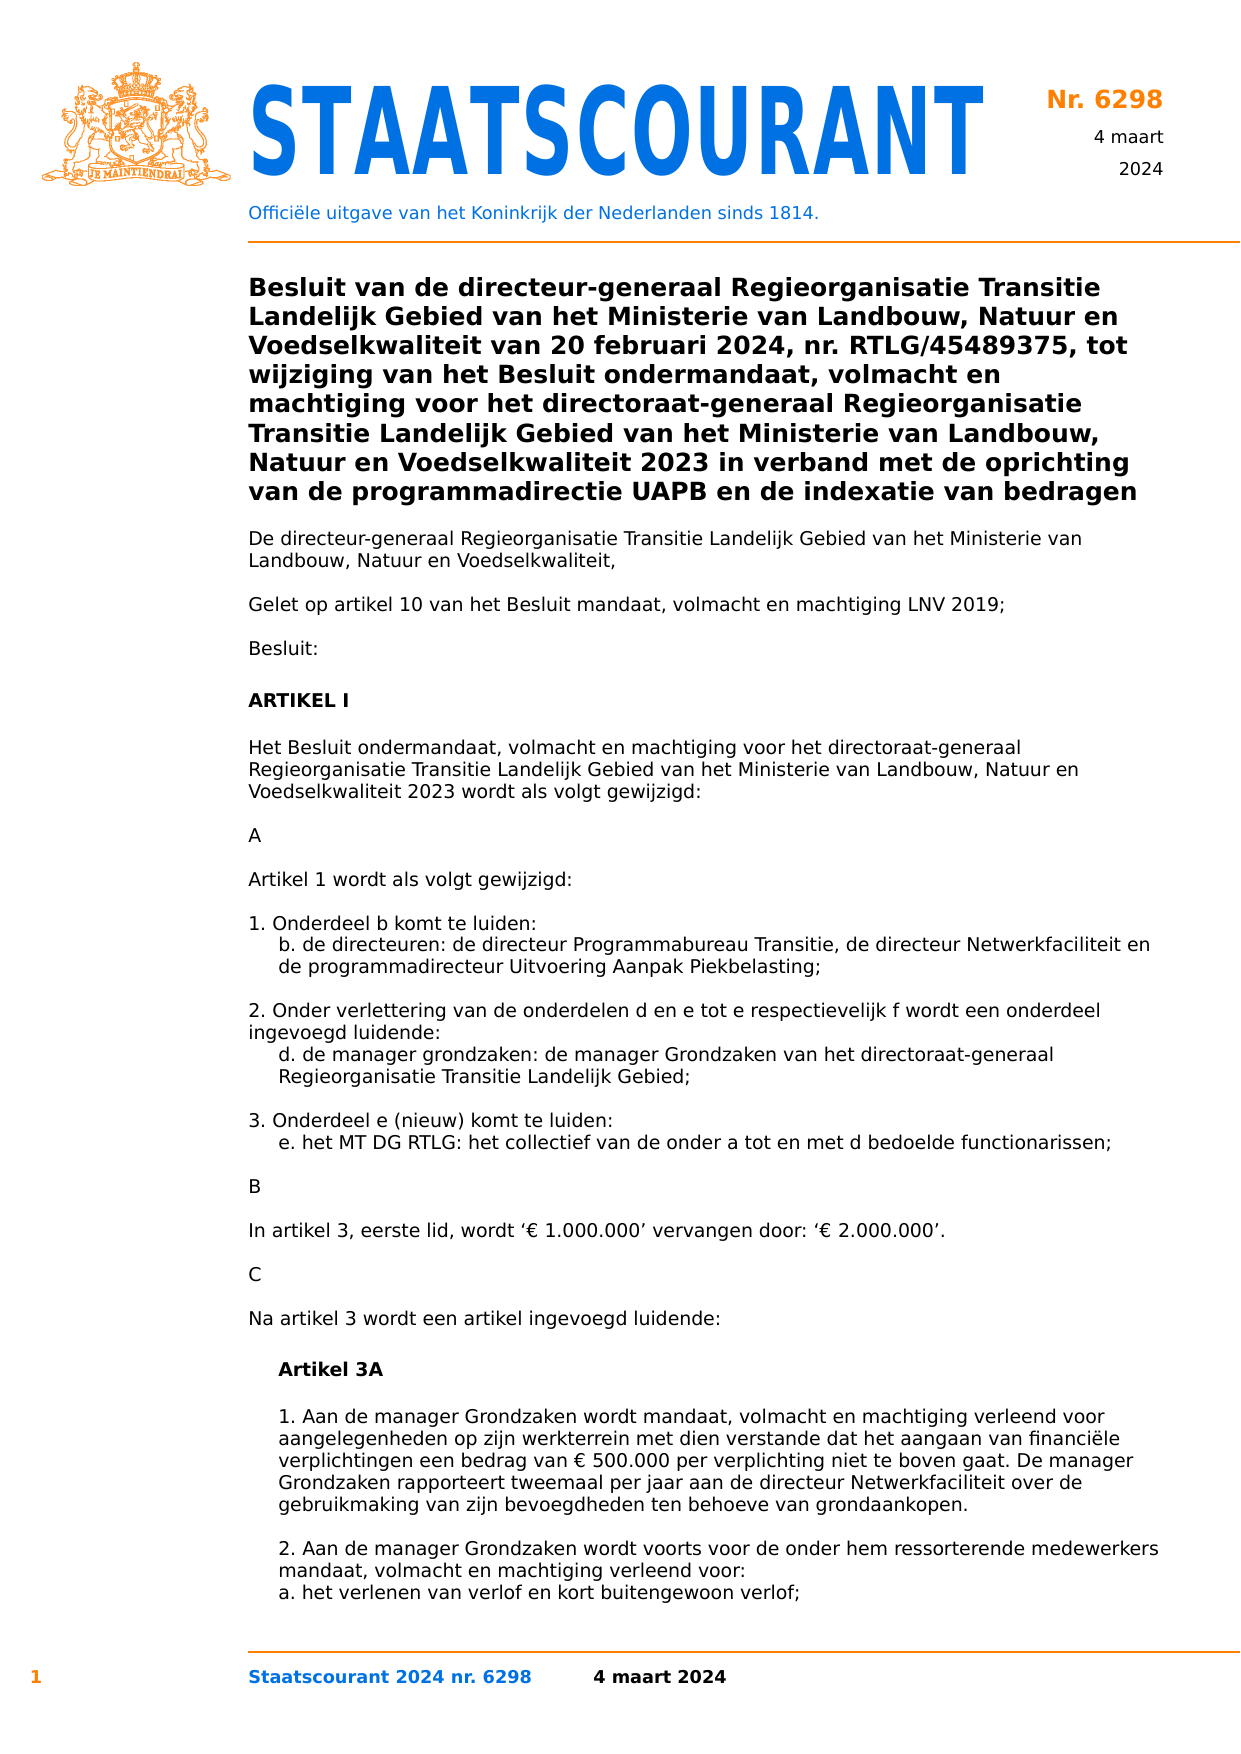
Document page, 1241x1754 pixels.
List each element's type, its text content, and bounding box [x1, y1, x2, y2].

subtitle Artikel 3A [278, 1359, 1163, 1381]
text 1. Aan de manager Grondzaken wordt mandaat, volmacht en machtiging verleend voor aangelegenheden op zijn werkterrein met dien verstande dat het aangaan van financiële verplichtingen een bedrag van € 500.000 per verplichting niet te boven gaat. De manager Grondzaken rapporteert tweemaal per jaar aan de directeur Netwerkfaciliteit over de gebruikmaking van zijn bevoegdheden ten behoeve van grondaankopen. [278, 1406, 1163, 1516]
text Besluit: [248, 638, 1163, 660]
text Artikel 1 wordt als volgt gewijzigd: [248, 868, 1163, 891]
text De directeur-generaal Regieorganisatie Transitie Landelijk Gebied van het Ministerie van Landbouw, Natuur en Voedselkwaliteit, [248, 528, 1163, 572]
table_header [25, 62, 248, 241]
text 3. Onderdeel e (nieuw) komt te luiden: [248, 1110, 1163, 1132]
subtitle ARTIKEL I [248, 690, 1163, 712]
table_cell 2024 [998, 153, 1240, 203]
text b. de directeuren: de directeur Programmabureau Transitie, de directeur Netwerkfaciliteit en de programmadirecteur Uitvoering Aanpak Piekbelasting; [278, 934, 1163, 978]
text C [248, 1263, 1163, 1286]
text e. het MT DG RTLG: het collectief van de onder a tot en met d bedoelde functionarissen; [278, 1132, 1163, 1154]
text 2. Aan de manager Grondzaken wordt voorts voor de onder hem ressorterende medewerkers mandaat, volmacht en machtiging verleend voor: [278, 1538, 1163, 1582]
picture [41, 62, 231, 186]
text Na artikel 3 wordt een artikel ingevoegd luidende: [248, 1307, 1163, 1329]
text a. het verlenen van verlof en kort buitengewoon verlof; [278, 1582, 1163, 1604]
text Gelet op artikel 10 van het Besluit mandaat, volmacht en machtiging LNV 2019; [248, 594, 1163, 616]
table_header Nr. 6298 [998, 62, 1240, 121]
table_cell Officiële uitgave van het Koninkrijk der Nederlanden sinds 1814. [248, 203, 1240, 241]
text B [248, 1176, 1163, 1198]
text 1. Onderdeel b komt te luiden: [248, 912, 1163, 934]
text In artikel 3, eerste lid, wordt ‘€ 1.000.000’ vervangen door: ‘€ 2.000.000’. [248, 1220, 1163, 1242]
table_cell 4 maart [998, 121, 1240, 153]
text Het Besluit ondermandaat, volmacht en machtiging voor het directoraat-generaal Regieorganisatie Transitie Landelijk Gebied van het Ministerie van Landbouw, Natuur en Voedselkwaliteit 2023 wordt als volgt gewijzigd: [248, 737, 1163, 803]
text d. de manager grondzaken: de manager Grondzaken van het directoraat-generaal Regieorganisatie Transitie Landelijk Gebied; [278, 1044, 1163, 1088]
subtitle Besluit van de directeur-generaal Regieorganisatie Transitie Landelijk Gebied van het Ministerie van Landbouw, Natuur en Voedselkwaliteit van 20 februari 2024, nr. RTLG/45489375, tot wijziging van het Besluit ondermandaat, volmacht en machtiging voor het directoraat-generaal Regieorganisatie Transitie Landelijk Gebied van het Ministerie van Landbouw, Natuur en Voedselkwaliteit 2023 in verband met de oprichting van de programmadirectie UAPB en de indexatie van bedragen [248, 273, 1163, 506]
text 2. Onder verlettering van de onderdelen d en e tot e respectievelijk f wordt een onderdeel ingevoegd luidende: [248, 1000, 1163, 1044]
table_header STAATSCOURANT [248, 62, 998, 203]
text A [248, 825, 1163, 847]
